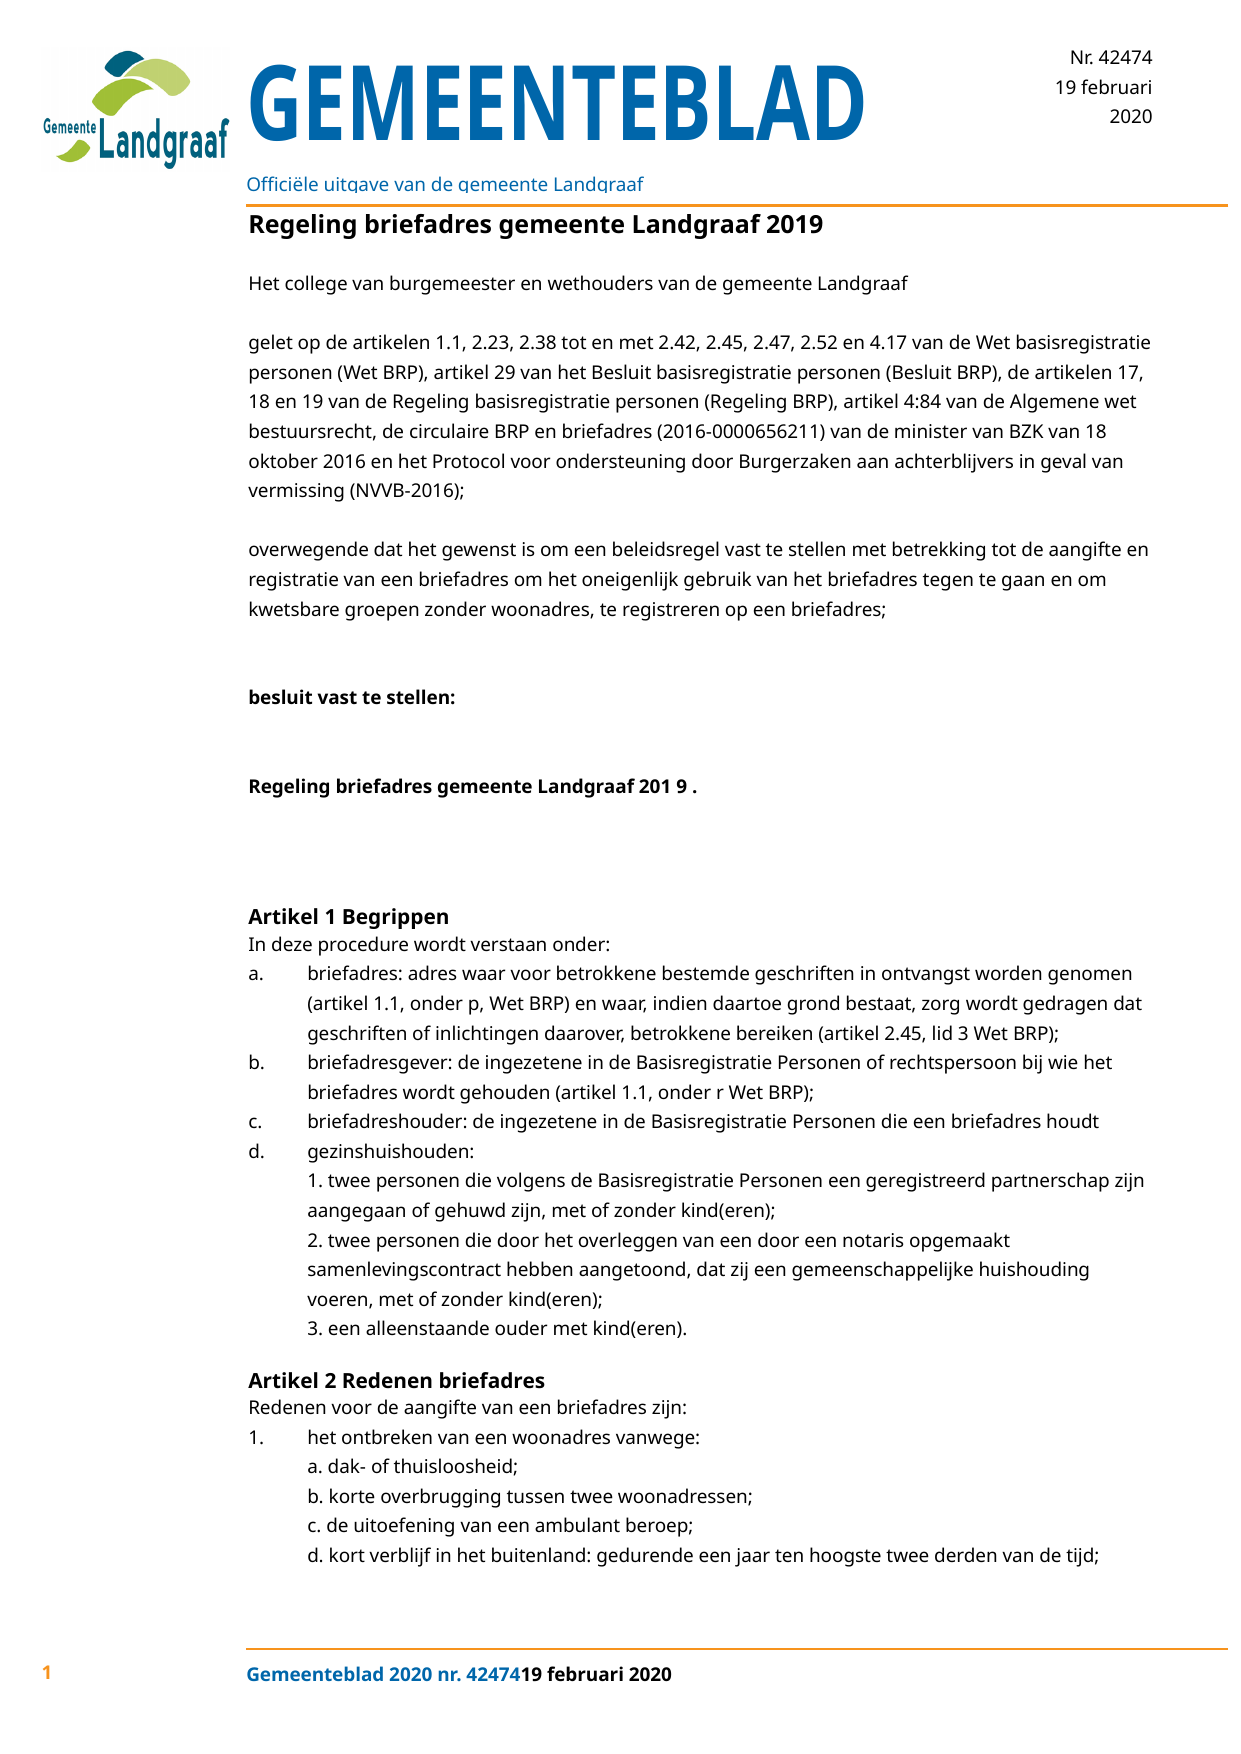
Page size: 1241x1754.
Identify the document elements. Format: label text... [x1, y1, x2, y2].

picture [41, 47, 231, 172]
list briefadres: adres waar voor betrokkene bestemde geschriften in ontvangst worden genomen (artikel 1.1, onder p, Wet BRP) en waar, indien daartoe grond bestaat, zorg wordt gedragen dat geschriften of inlichtingen daarover, betrokkene bereiken (artikel 2.45, lid 3 Wet BRP); [248, 961, 1152, 1045]
list briefadreshouder: de ingezetene in de Basisregistratie Personen die een briefadres houdt [248, 1108, 1152, 1134]
text overwegende dat het gewenst is om een beleidsregel vast te stellen met betrekking tot de aangifte en registratie van een briefadres om het oneigenlijk gebruik van het briefadres tegen te gaan en om kwetsbare groepen zonder woonadres, te registreren op een briefadres; [248, 537, 1152, 621]
text Artikel 1 Begrippen [248, 902, 1152, 931]
text besluit vast te stellen: [248, 684, 1152, 710]
text gelet op de artikelen 1.1, 2.23, 2.38 tot en met 2.42, 2.45, 2.47, 2.52 en 4.17 van de Wet basisregistratie personen (Wet BRP), artikel 29 van het Besluit basisregistratie personen (Besluit BRP), de artikelen 17, 18 en 19 van de Regeling basisregistratie personen (Regeling BRP), artikel 4:84 van de Algemene wet bestuursrecht, de circulaire BRP en briefadres (2016-0000656211) van de minister van BZK van 18 oktober 2016 en het Protocol voor ondersteuning door Burgerzaken aan achterblijvers in geval van vermissing (NVVB-2016); [248, 329, 1152, 503]
text Redenen voor de aangifte van een briefadres zijn: [248, 1394, 1152, 1420]
list het ontbreken van een woonadres vanwege: [248, 1424, 1152, 1450]
text Regeling briefadres gemeente Landgraaf 201 9 . [248, 773, 1152, 799]
text Regeling briefadres gemeente Landgraaf 2019 [248, 207, 1152, 241]
text In deze procedure wordt verstaan onder: [248, 931, 1152, 957]
list 3. een alleenstaande ouder met kind(eren). [248, 1316, 1152, 1341]
list briefadresgever: de ingezetene in de Basisregistratie Personen of rechtspersoon bij wie het briefadres wordt gehouden (artikel 1.1, onder r Wet BRP); [248, 1049, 1152, 1104]
list a. dak- of thuisloosheid; [248, 1453, 1152, 1479]
text Artikel 2 Redenen briefadres [248, 1366, 1152, 1394]
list 2. twee personen die door het overleggen van een door een notaris opgemaakt samenlevingscontract hebben aangetoond, dat zij een gemeenschappelijke huishouding voeren, met of zonder kind(eren); [248, 1227, 1152, 1312]
list gezinshuishouden: [248, 1138, 1152, 1164]
text Het college van burgemeester en wethouders van de gemeente Landgraaf [248, 270, 1152, 296]
list 1. twee personen die volgens de Basisregistratie Personen een geregistreerd partnerschap zijn aangegaan of gehuwd zijn, met of zonder kind(eren); [248, 1168, 1152, 1223]
list d. kort verblijf in het buitenland: gedurende een jaar ten hoogste twee derden van de tijd; [248, 1542, 1152, 1568]
list b. korte overbrugging tussen twee woonadressen; [248, 1483, 1152, 1509]
list c. de uitoefening van een ambulant beroep; [248, 1513, 1152, 1538]
